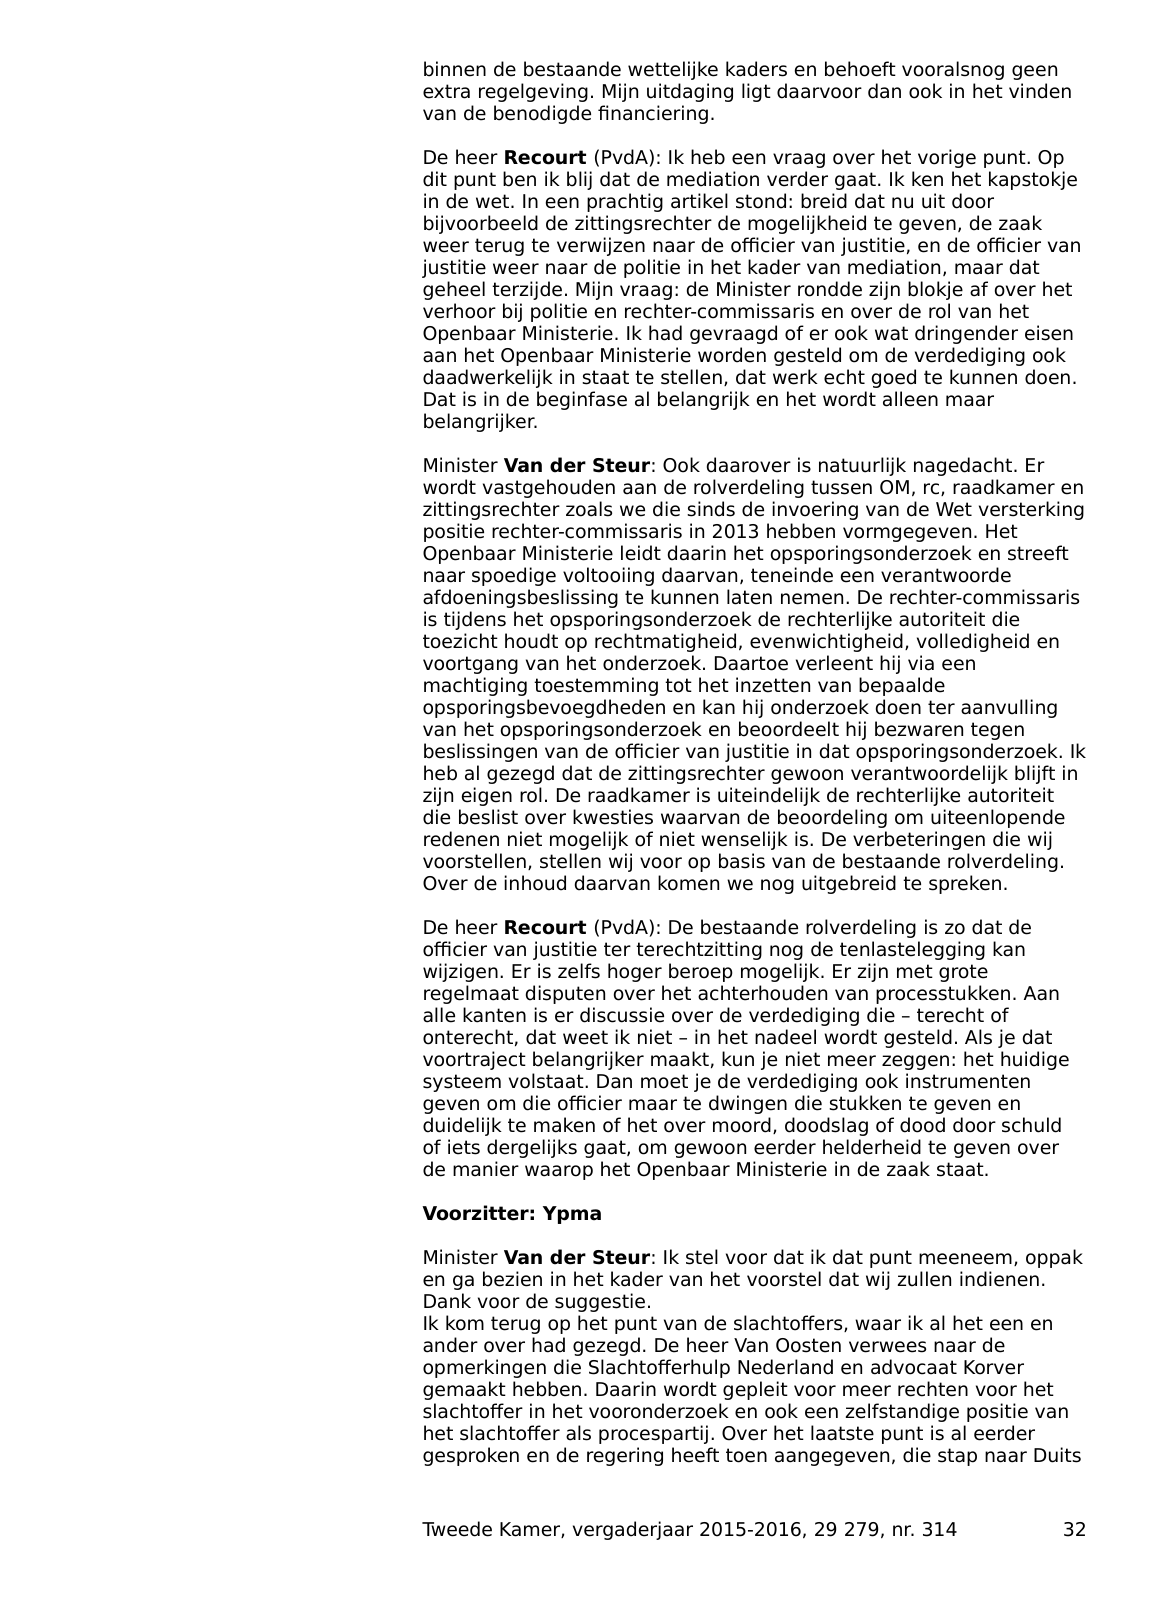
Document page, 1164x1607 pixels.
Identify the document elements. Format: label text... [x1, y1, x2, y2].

text Voorzitter: Ypma [422, 1203, 1087, 1225]
text De heer Recourt (PvdA): Ik heb een vraag over het vorige punt. Op dit punt ben ik blij dat de mediation verder gaat. Ik ken het kapstokje in de wet. In een prachtig artikel stond: breid dat nu uit door bijvoorbeeld de zittingsrechter de mogelijkheid te geven, de zaak weer terug te verwijzen naar de officier van justitie, en de officier van justitie weer naar de politie in het kader van mediation, maar dat geheel terzijde. Mijn vraag: de Minister rondde zijn blokje af over het verhoor bij politie en rechter-commissaris en over de rol van het Openbaar Ministerie. Ik had gevraagd of er ook wat dringender eisen aan het Openbaar Ministerie worden gesteld om de verdediging ook daadwerkelijk in staat te stellen, dat werk echt goed te kunnen doen. Dat is in de beginfase al belangrijk en het wordt alleen maar belangrijker. [422, 147, 1087, 433]
text De heer Recourt (PvdA): De bestaande rolverdeling is zo dat de officier van justitie ter terechtzitting nog de tenlastelegging kan wijzigen. Er is zelfs hoger beroep mogelijk. Er zijn met grote regelmaat disputen over het achterhouden van processtukken. Aan alle kanten is er discussie over de verdediging die – terecht of onterecht, dat weet ik niet – in het nadeel wordt gesteld. Als je dat voortraject belangrijker maakt, kun je niet meer zeggen: het huidige systeem volstaat. Dan moet je de verdediging ook instrumenten geven om die officier maar te dwingen die stukken te geven en duidelijk te maken of het over moord, doodslag of dood door schuld of iets dergelijks gaat, om gewoon eerder helderheid te geven over de manier waarop het Openbaar Ministerie in de zaak staat. [422, 917, 1087, 1181]
text Minister Van der Steur: Ik stel voor dat ik dat punt meeneem, oppak en ga bezien in het kader van het voorstel dat wij zullen indienen. Dank voor de suggestie. [422, 1247, 1087, 1313]
text Minister Van der Steur: Ook daarover is natuurlijk nagedacht. Er wordt vastgehouden aan de rolverdeling tussen OM, rc, raadkamer en zittingsrechter zoals we die sinds de invoering van de Wet versterking positie rechter-commissaris in 2013 hebben vormgegeven. Het Openbaar Ministerie leidt daarin het opsporingsonderzoek en streeft naar spoedige voltooiing daarvan, teneinde een verantwoorde afdoeningsbeslissing te kunnen laten nemen. De rechter-commissaris is tijdens het opsporingsonderzoek de rechterlijke autoriteit die toezicht houdt op rechtmatigheid, evenwichtigheid, volledigheid en voortgang van het onderzoek. Daartoe verleent hij via een machtiging toestemming tot het inzetten van bepaalde opsporingsbevoegdheden en kan hij onderzoek doen ter aanvulling van het opsporingsonderzoek en beoordeelt hij bezwaren tegen beslissingen van de officier van justitie in dat opsporingsonderzoek. Ik heb al gezegd dat de zittingsrechter gewoon verantwoordelijk blijft in zijn eigen rol. De raadkamer is uiteindelijk de rechterlijke autoriteit die beslist over kwesties waarvan de beoordeling om uiteenlopende redenen niet mogelijk of niet wenselijk is. De verbeteringen die wij voorstellen, stellen wij voor op basis van de bestaande rolverdeling. Over de inhoud daarvan komen we nog uitgebreid te spreken. [422, 455, 1087, 895]
text binnen de bestaande wettelijke kaders en behoeft vooralsnog geen extra regelgeving. Mijn uitdaging ligt daarvoor dan ook in het vinden van de benodigde financiering. [422, 59, 1087, 125]
text Ik kom terug op het punt van de slachtoffers, waar ik al het een en ander over had gezegd. De heer Van Oosten verwees naar de opmerkingen die Slachtofferhulp Nederland en advocaat Korver gemaakt hebben. Daarin wordt gepleit voor meer rechten voor het slachtoffer in het vooronderzoek en ook een zelfstandige positie van het slachtoffer als procespartij. Over het laatste punt is al eerder gesproken en de regering heeft toen aangegeven, die stap naar Duits [422, 1313, 1087, 1467]
